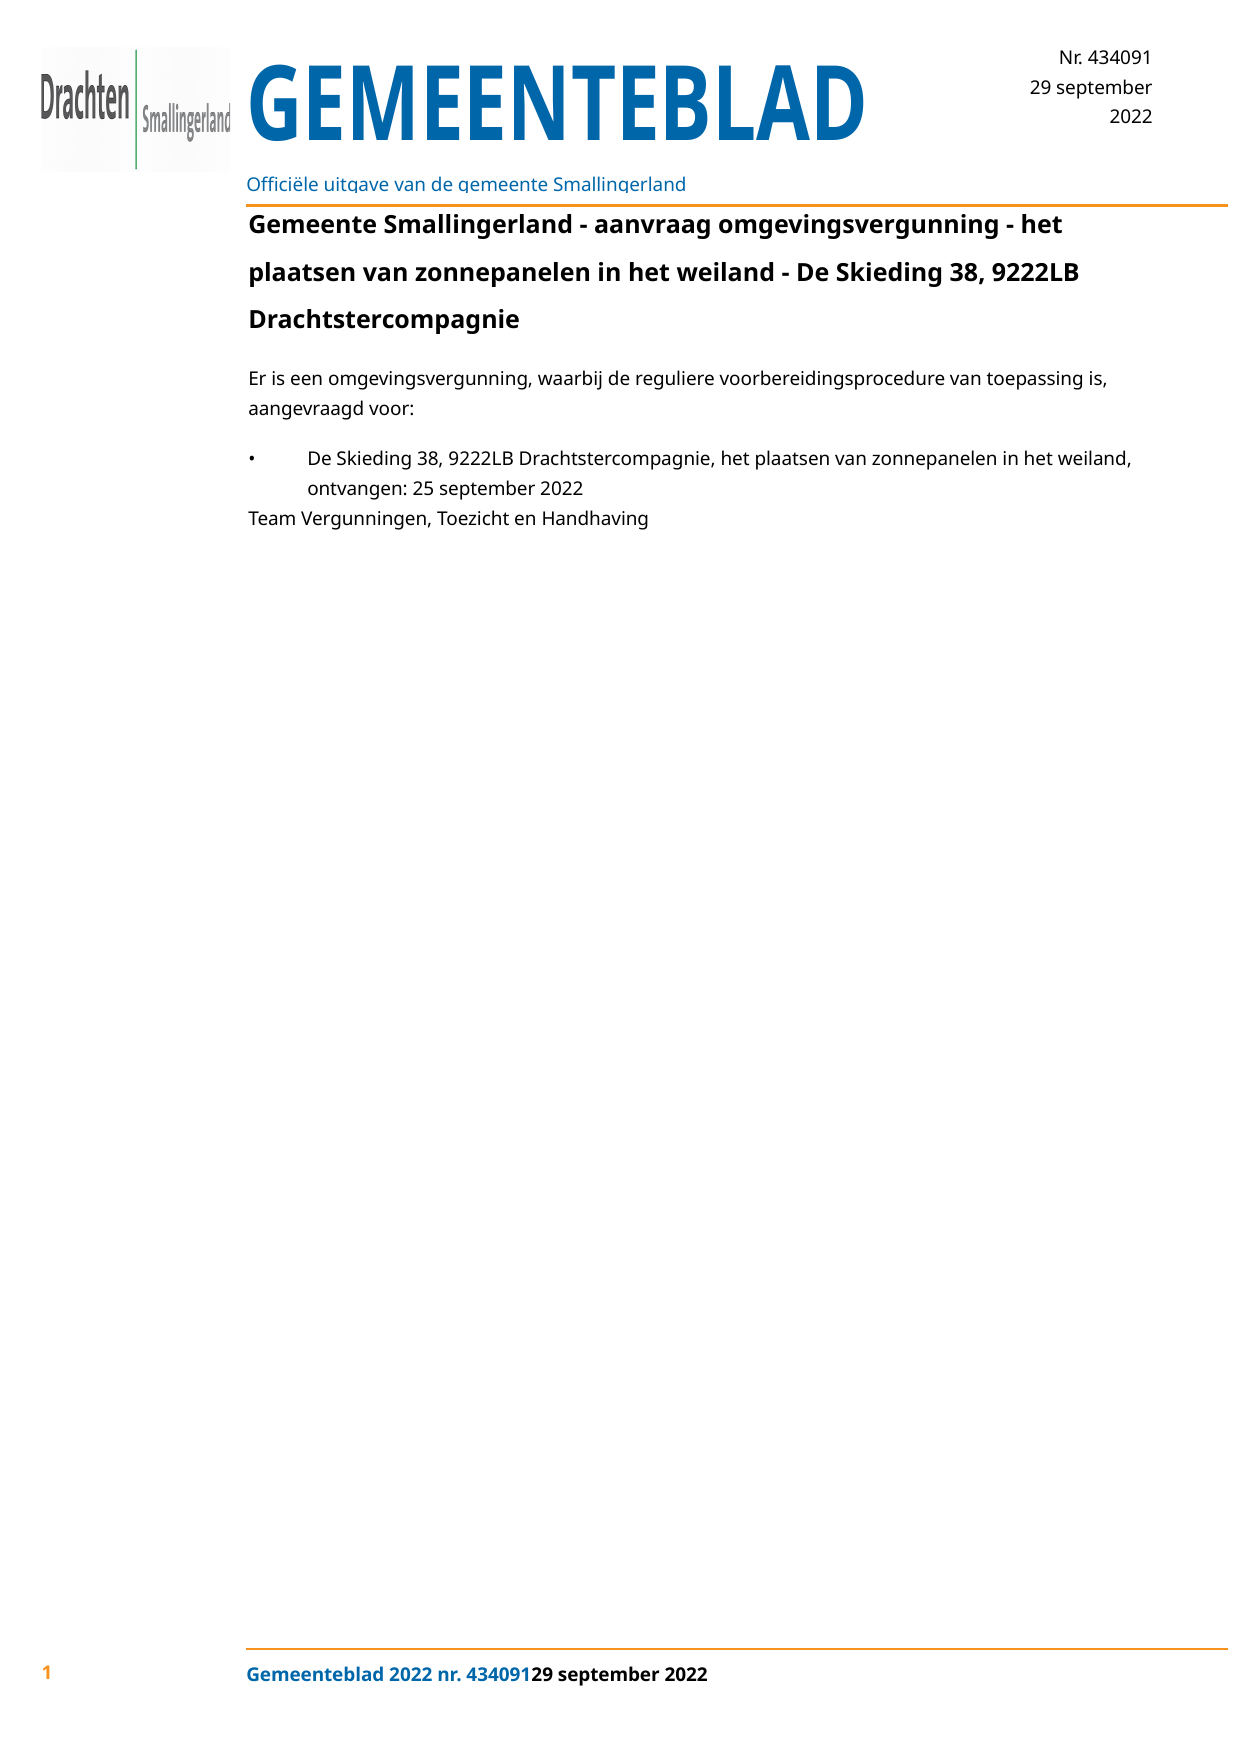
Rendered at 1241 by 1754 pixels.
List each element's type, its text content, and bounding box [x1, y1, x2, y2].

text Team Vergunningen, Toezicht en Handhaving [248, 505, 1152, 530]
list De Skieding 38, 9222LB Drachtstercompagnie, het plaatsen van zonnepanelen in het weiland, ontvangen: 25 september 2022 [248, 446, 1152, 501]
text Gemeente Smallingerland - aanvraag omgevingsvergunning - het plaatsen van zonnepanelen in het weiland - De Skieding 38, 9222LB Drachtstercompagnie [248, 207, 1152, 336]
text Er is een omgevingsvergunning, waarbij de reguliere voorbereidingsprocedure van toepassing is, aangevraagd voor: [248, 366, 1152, 421]
picture [41, 47, 231, 172]
